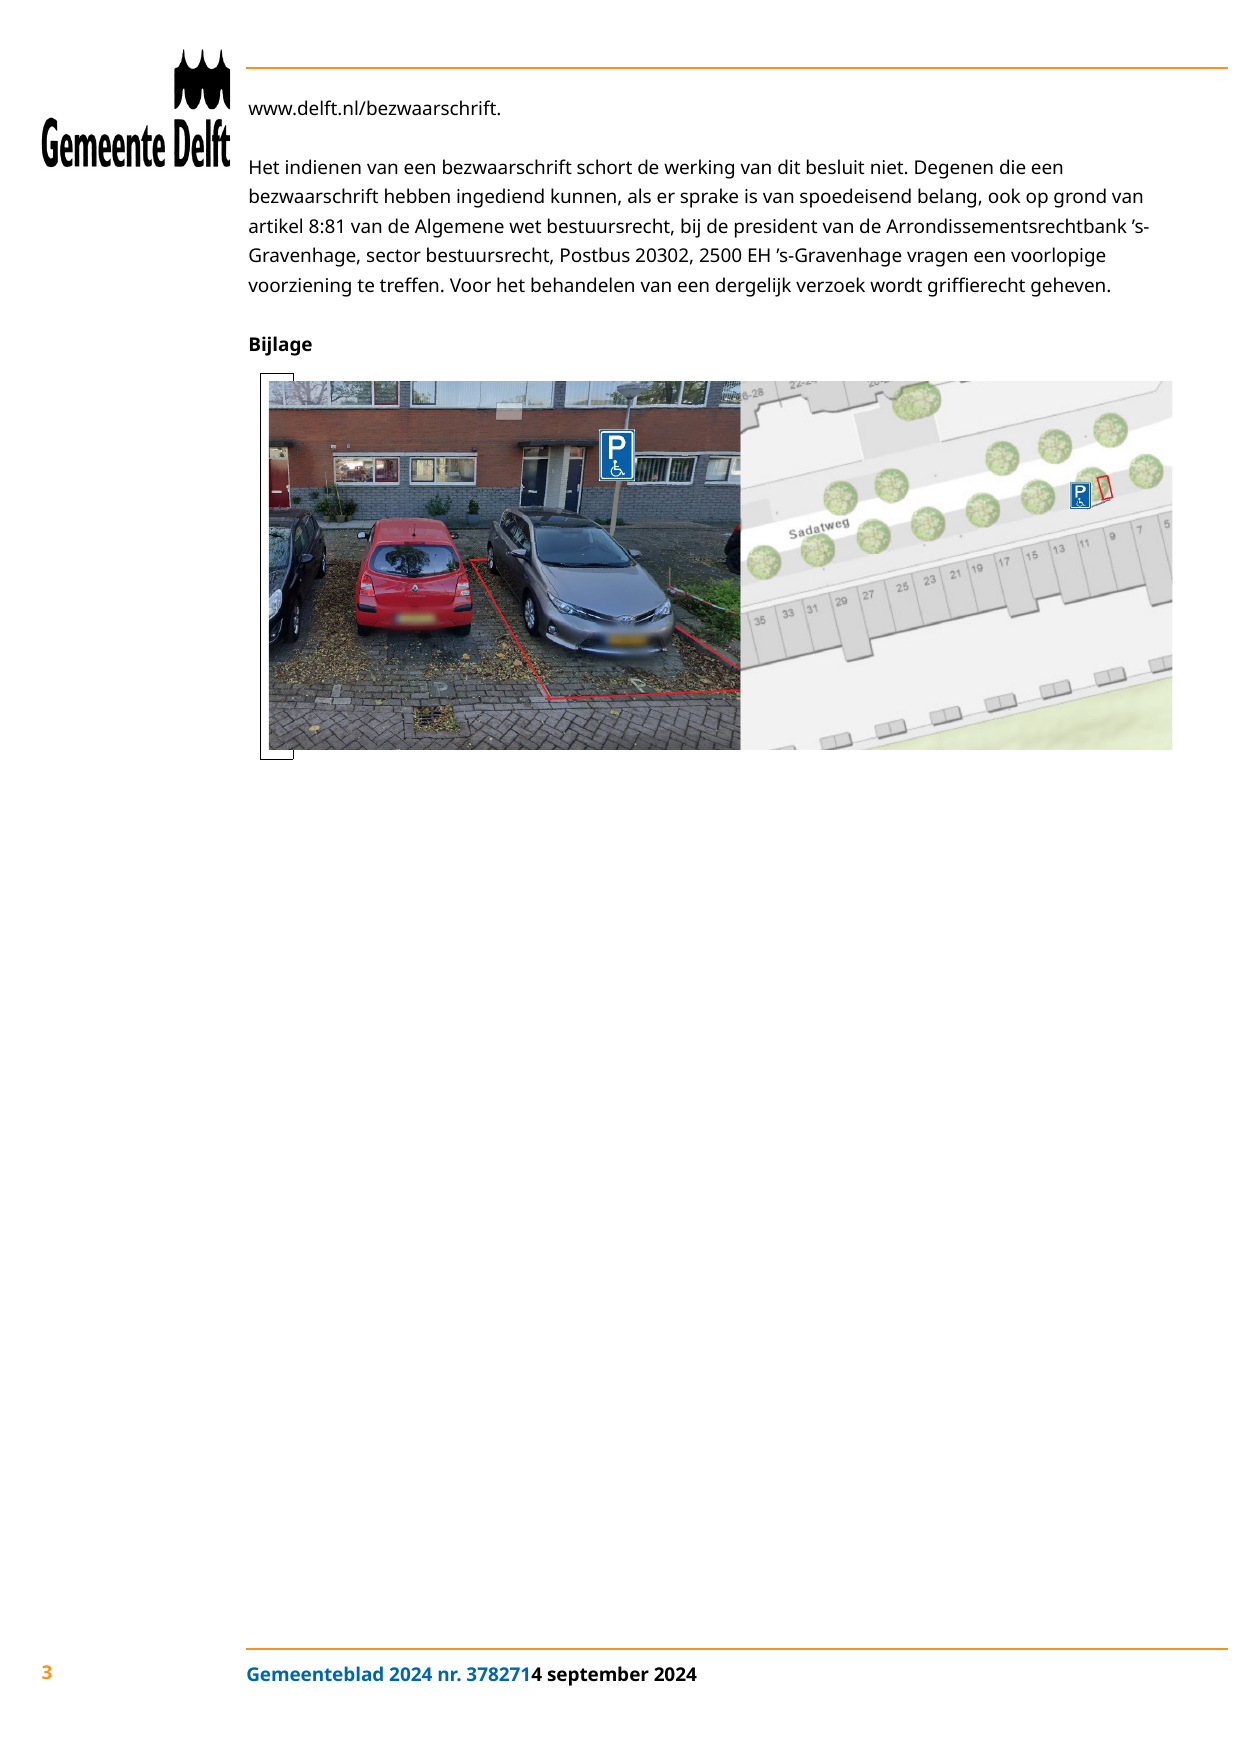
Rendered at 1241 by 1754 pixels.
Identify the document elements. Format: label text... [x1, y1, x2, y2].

text Het indienen van een bezwaarschrift schort de werking van dit besluit niet. Degenen die een bezwaarschrift hebben ingediend kunnen, als er sprake is van spoedeisend belang, ook op grond van artikel 8:81 van de Algemene wet bestuursrecht, bij de president van de Arrondissementsrechtbank ’s-Gravenhage, sector bestuursrecht, Postbus 20302, 2500 EH ’s-Gravenhage vragen een voorlopige voorziening te treffen. Voor het behandelen van een dergelijk verzoek wordt griffierecht geheven. [248, 154, 1152, 298]
picture [41, 47, 231, 172]
text Bijlage [248, 331, 1152, 357]
picture [268, 381, 1173, 750]
text www.delft.nl/bezwaarschrift. [248, 95, 1152, 121]
